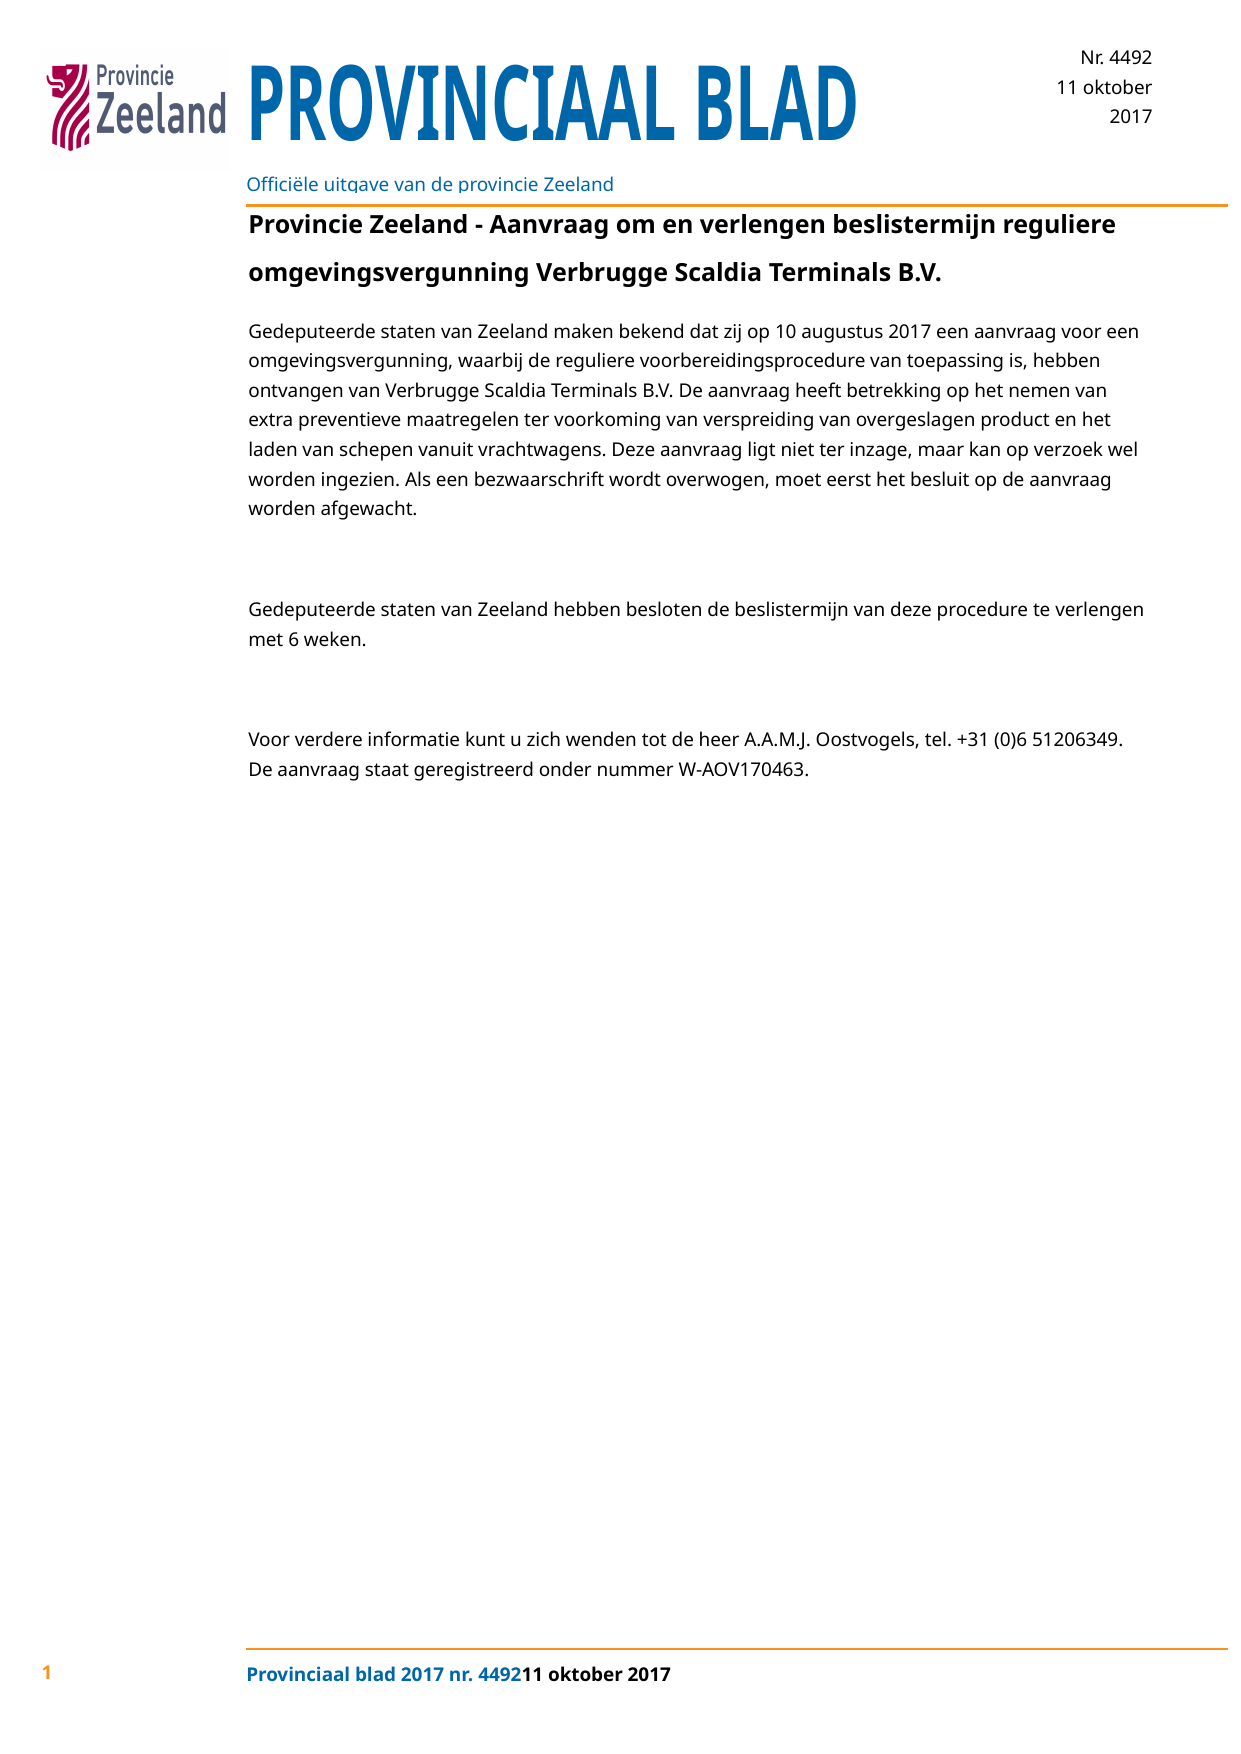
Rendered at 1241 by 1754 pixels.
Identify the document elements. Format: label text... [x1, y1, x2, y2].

picture [41, 47, 231, 172]
text Gedeputeerde staten van Zeeland maken bekend dat zij op 10 augustus 2017 een aanvraag voor een omgevingsvergunning, waarbij de reguliere voorbereidingsprocedure van toepassing is, hebben ontvangen van Verbrugge Scaldia Terminals B.V. De aanvraag heeft betrekking op het nemen van extra preventieve maatregelen ter voorkoming van verspreiding van overgeslagen product en het laden van schepen vanuit vrachtwagens. Deze aanvraag ligt niet ter inzage, maar kan op verzoek wel worden ingezien. Als een bezwaarschrift wordt overwogen, moet eerst het besluit op de aanvraag worden afgewacht. [248, 318, 1152, 521]
text Provincie Zeeland - Aanvraag om en verlengen beslistermijn reguliere omgevingsvergunning Verbrugge Scaldia Terminals B.V. [248, 207, 1152, 288]
text Voor verdere informatie kunt u zich wenden tot de heer A.A.M.J. Oostvogels, tel. +31 (0)6 51206349. De aanvraag staat geregistreerd onder nummer W-AOV170463. [248, 727, 1152, 782]
text Gedeputeerde staten van Zeeland hebben besloten de beslistermijn van deze procedure te verlengen met 6 weken. [248, 596, 1152, 652]
